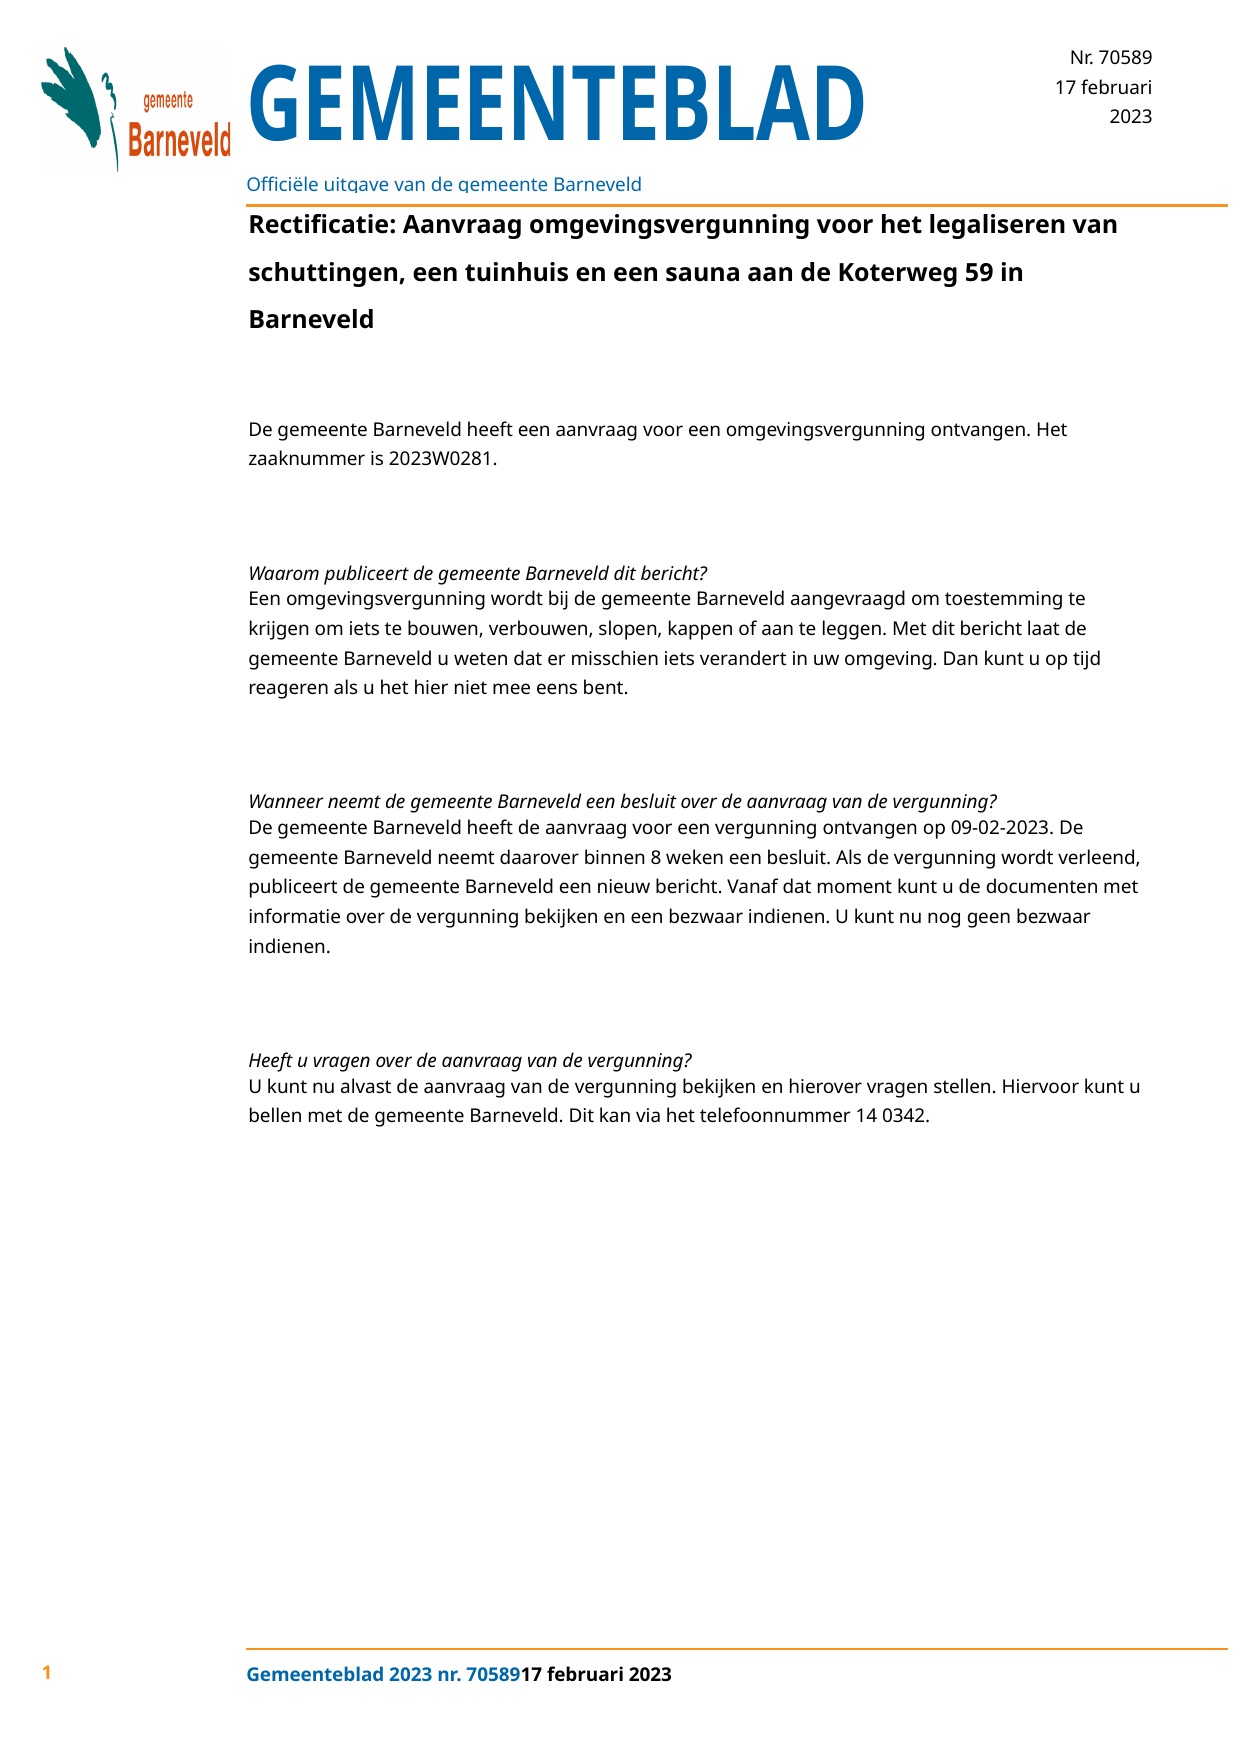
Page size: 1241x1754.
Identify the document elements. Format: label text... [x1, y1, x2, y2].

text Wanneer neemt de gemeente Barneveld een besluit over de aanvraag van de vergunning? [248, 789, 1152, 814]
text De gemeente Barneveld heeft een aanvraag voor een omgevingsvergunning ontvangen. Het zaaknummer is 2023W0281. [248, 416, 1152, 471]
text De gemeente Barneveld heeft de aanvraag voor een vergunning ontvangen op 09-02-2023. De gemeente Barneveld neemt daarover binnen 8 weken een besluit. Als de vergunning wordt verleend, publiceert de gemeente Barneveld een nieuw bericht. Vanaf dat moment kunt u de documenten met informatie over de vergunning bekijken en een bezwaar indienen. U kunt nu nog geen bezwaar indienen. [248, 814, 1152, 958]
picture [41, 47, 231, 172]
text Een omgevingsvergunning wordt bij de gemeente Barneveld aangevraagd om toestemming te krijgen om iets te bouwen, verbouwen, slopen, kappen of aan te leggen. Met dit bericht laat de gemeente Barneveld u weten dat er misschien iets verandert in uw omgeving. Dan kunt u op tijd reageren als u het hier niet mee eens bent. [248, 586, 1152, 700]
text Heeft u vragen over de aanvraag van de vergunning? [248, 1047, 1152, 1073]
text Waarom publiceert de gemeente Barneveld dit bericht? [248, 560, 1152, 586]
text U kunt nu alvast de aanvraag van de vergunning bekijken en hierover vragen stellen. Hiervoor kunt u bellen met de gemeente Barneveld. Dit kan via het telefoonnummer 14 0342. [248, 1073, 1152, 1128]
text Rectificatie: Aanvraag omgevingsvergunning voor het legaliseren van schuttingen, een tuinhuis en een sauna aan de Koterweg 59 in Barneveld [248, 207, 1152, 336]
